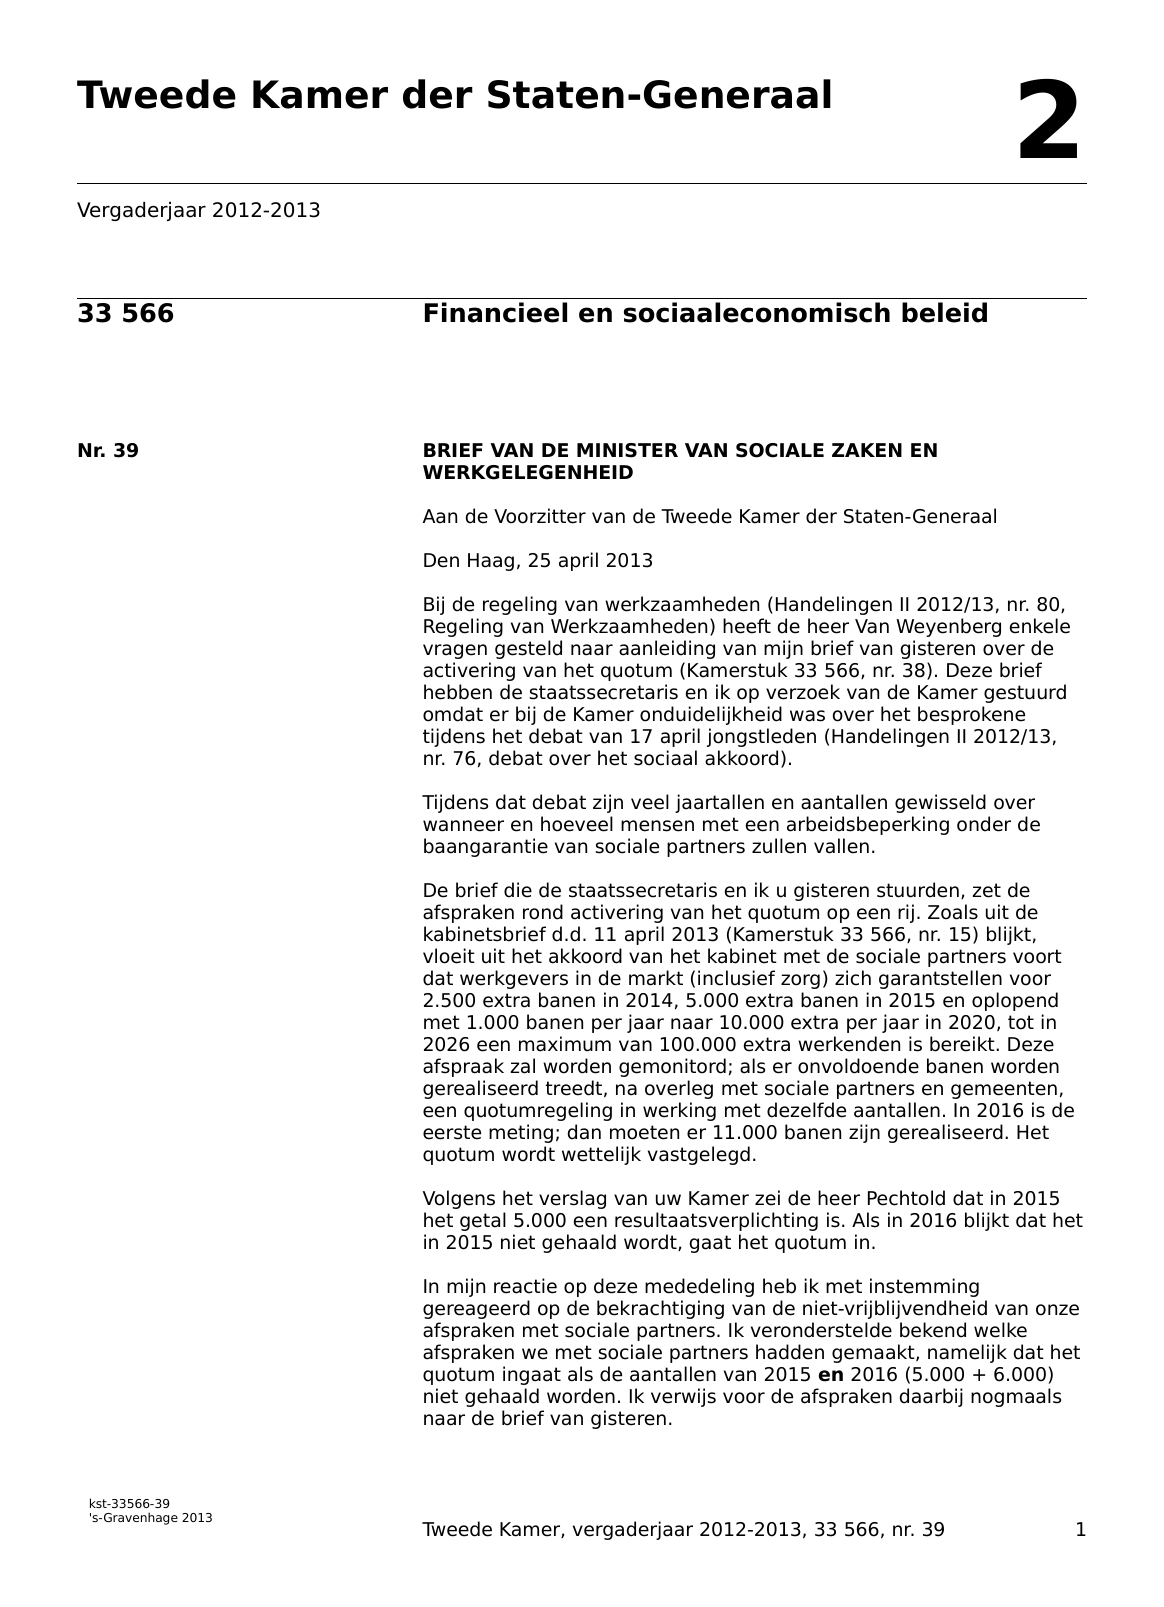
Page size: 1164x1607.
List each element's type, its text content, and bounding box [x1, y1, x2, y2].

text kst-33566-39 [88, 1497, 323, 1511]
table_cell Vergaderjaar 2012-2013 [77, 184, 1087, 298]
text Tijdens dat debat zijn veel jaartallen en aantallen gewisseld over wanneer en hoeveel mensen met een arbeidsbeperking onder de baangarantie van sociale partners zullen vallen. [422, 792, 1087, 858]
text 's-Gravenhage 2013 [88, 1511, 323, 1525]
subtitle Nr. 39 BRIEF VAN DE MINISTER VAN SOCIALE ZAKEN EN WERKGELEGENHEID [77, 440, 1087, 484]
text In mijn reactie op deze mededeling heb ik met instemming gereageerd op de bekrachtiging van de niet-vrijblijvendheid van onze afspraken met sociale partners. Ik veronderstelde bekend welke afspraken we met sociale partners hadden gemaakt, namelijk dat het quotum ingaat als de aantallen van 2015 en 2016 (5.000 + 6.000) niet gehaald worden. Ik verwijs voor de afspraken daarbij nogmaals naar de brief van gisteren. [422, 1276, 1087, 1430]
text Aan de Voorzitter van de Tweede Kamer der Staten-Generaal [422, 506, 1087, 528]
table_header Tweede Kamer der Staten-Generaal [77, 59, 886, 183]
text De brief die de staatssecretaris en ik u gisteren stuurden, zet de afspraken rond activering van het quotum op een rij. Zoals uit de kabinetsbrief d.d. 11 april 2013 (Kamerstuk 33 566, nr. 15) blijkt, vloeit uit het akkoord van het kabinet met de sociale partners voort dat werkgevers in de markt (inclusief zorg) zich garantstellen voor 2.500 extra banen in 2014, 5.000 extra banen in 2015 en oplopend met 1.000 banen per jaar naar 10.000 extra per jaar in 2020, tot in 2026 een maximum van 100.000 extra werkenden is bereikt. Deze afspraak zal worden gemonitord; als er onvoldoende banen worden gerealiseerd treedt, na overleg met sociale partners en gemeenten, een quotumregeling in werking met dezelfde aantallen. In 2016 is de eerste meting; dan moeten er 11.000 banen zijn gerealiseerd. Het quotum wordt wettelijk vastgelegd. [422, 880, 1087, 1166]
subtitle 33 566 Financieel en sociaaleconomisch beleid [77, 299, 1087, 329]
table_header 2 [886, 59, 1087, 183]
text Volgens het verslag van uw Kamer zei de heer Pechtold dat in 2015 het getal 5.000 een resultaatsverplichting is. Als in 2016 blijkt dat het in 2015 niet gehaald wordt, gaat het quotum in. [422, 1188, 1087, 1254]
text Den Haag, 25 april 2013 [422, 550, 1087, 572]
text Bij de regeling van werkzaamheden (Handelingen II 2012/13, nr. 80, Regeling van Werkzaamheden) heeft de heer Van Weyenberg enkele vragen gesteld naar aanleiding van mijn brief van gisteren over de activering van het quotum (Kamerstuk 33 566, nr. 38). Deze brief hebben de staatssecretaris en ik op verzoek van de Kamer gestuurd omdat er bij de Kamer onduidelijkheid was over het besprokene tijdens het debat van 17 april jongstleden (Handelingen II 2012/13, nr. 76, debat over het sociaal akkoord). [422, 594, 1087, 770]
